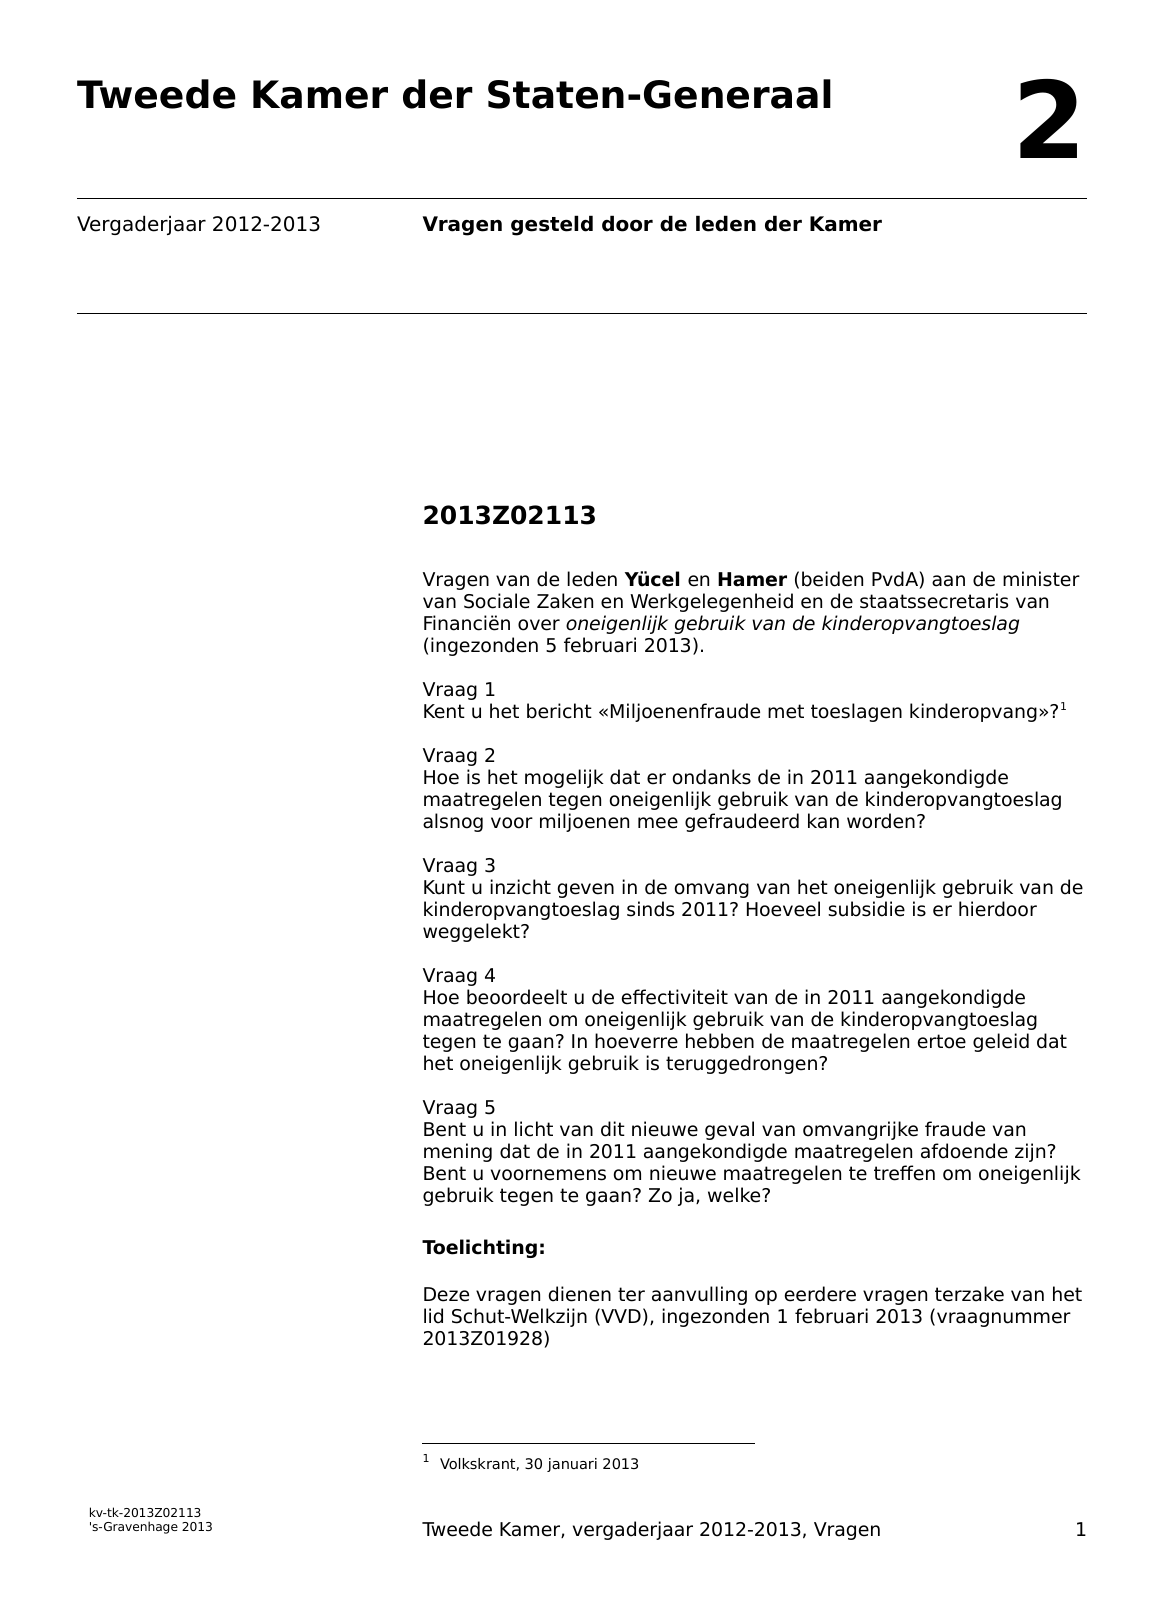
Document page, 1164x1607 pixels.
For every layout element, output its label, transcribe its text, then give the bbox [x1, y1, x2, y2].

table_cell Vergaderjaar 2012-2013 [77, 199, 422, 313]
text Vraag 4 [422, 965, 1087, 987]
text Vraag 1 [422, 679, 1087, 701]
text 's-Gravenhage 2013 [88, 1520, 323, 1534]
text Deze vragen dienen ter aanvulling op eerdere vragen terzake van het lid Schut-Welkzijn (VVD), ingezonden 1 februari 2013 (vraagnummer 2013Z01928) [422, 1284, 1087, 1350]
text Kent u het bericht «Miljoenenfraude met toeslagen kinderopvang»? [422, 701, 1087, 723]
text Vraag 2 [422, 745, 1087, 767]
text Vraag 3 [422, 855, 1087, 877]
table_header Tweede Kamer der Staten-Generaal [77, 59, 886, 198]
text Volkskrant, 30 januari 2013 [422, 1452, 1087, 1474]
text Hoe beoordeelt u de effectiviteit van de in 2011 aangekondigde maatregelen om oneigenlijk gebruik van de kinderopvangtoeslag tegen te gaan? In hoeverre hebben de maatregelen ertoe geleid dat het oneigenlijk gebruik is teruggedrongen? [422, 987, 1087, 1075]
subtitle Toelichting: [422, 1237, 1087, 1259]
text Vraag 5 [422, 1097, 1087, 1119]
table_cell Vragen gesteld door de leden der Kamer [422, 199, 1087, 313]
table_header 2 [886, 59, 1087, 198]
text Hoe is het mogelijk dat er ondanks de in 2011 aangekondigde maatregelen tegen oneigenlijk gebruik van de kinderopvangtoeslag alsnog voor miljoenen mee gefraudeerd kan worden? [422, 767, 1087, 833]
text Bent u in licht van dit nieuwe geval van omvangrijke fraude van mening dat de in 2011 aangekondigde maatregelen afdoende zijn? Bent u voornemens om nieuwe maatregelen te treffen om oneigenlijk gebruik tegen te gaan? Zo ja, welke? [422, 1119, 1087, 1207]
text Vragen van de leden Yücel en Hamer (beiden PvdA) aan de minister van Sociale Zaken en Werkgelegenheid en de staatssecretaris van Financiën over oneigenlijk gebruik van de kinderopvangtoeslag (ingezonden 5 februari 2013). [422, 569, 1087, 657]
text 2013Z02113 [422, 501, 1087, 531]
text kv-tk-2013Z02113 [88, 1506, 323, 1520]
text Kunt u inzicht geven in de omvang van het oneigenlijk gebruik van de kinderopvangtoeslag sinds 2011? Hoeveel subsidie is er hierdoor weggelekt? [422, 877, 1087, 943]
